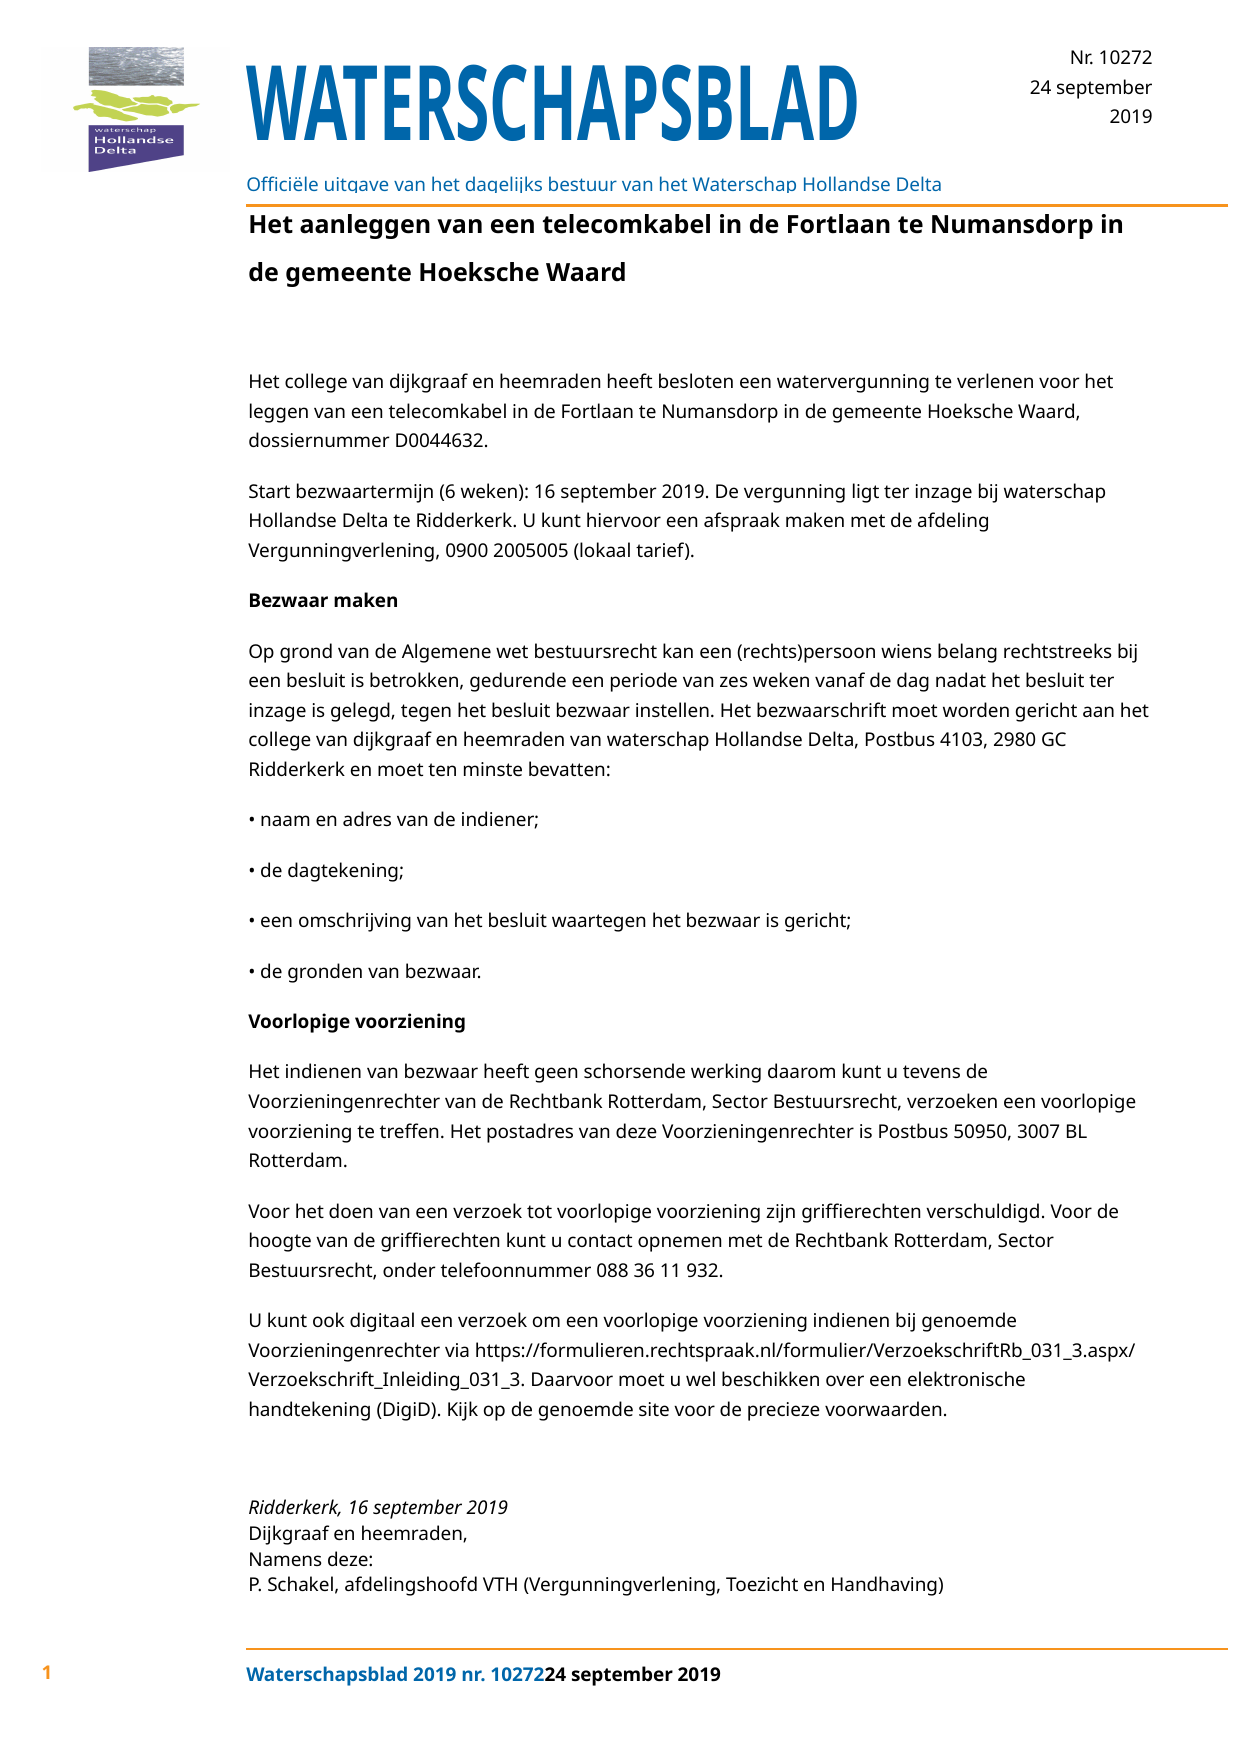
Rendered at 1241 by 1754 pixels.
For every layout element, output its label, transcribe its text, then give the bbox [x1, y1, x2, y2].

text Het college van dijkgraaf en heemraden heeft besloten een watervergunning te verlenen voor het leggen van een telecomkabel in de Fortlaan te Numansdorp in de gemeente Hoeksche Waard, dossiernummer D0044632. [248, 368, 1152, 453]
text • naam en adres van de indiener; [248, 807, 1152, 832]
text Het indienen van bezwaar heeft geen schorsende werking daarom kunt u tevens de Voorzieningenrechter van de Rechtbank Rotterdam, Sector Bestuursrecht, verzoeken een voorlopige voorziening te treffen. Het postadres van deze Voorzieningenrechter is Postbus 50950, 3007 BL Rotterdam. [248, 1059, 1152, 1173]
text Op grond van de Algemene wet bestuursrecht kan een (rechts)persoon wiens belang rechtstreeks bij een besluit is betrokken, gedurende een periode van zes weken vanaf de dag nadat het besluit ter inzage is gelegd, tegen het besluit bezwaar instellen. Het bezwaarschrift moet worden gericht aan het college van dijkgraaf en heemraden van waterschap Hollandse Delta, Postbus 4103, 2980 GC Ridderkerk en moet ten minste bevatten: [248, 638, 1152, 782]
text • de dagtekening; [248, 857, 1152, 883]
text Voorlopige voorziening [248, 1008, 1152, 1034]
text P. Schakel, afdelingshoofd VTH (Vergunningverlening, Toezicht en Handhaving) [248, 1572, 1152, 1597]
text Namens deze: [248, 1546, 1152, 1572]
text Het aanleggen van een telecomkabel in de Fortlaan te Numansdorp in de gemeente Hoeksche Waard [248, 207, 1152, 288]
text Dijkgraaf en heemraden, [248, 1520, 1152, 1546]
text U kunt ook digitaal een verzoek om een voorlopige voorziening indienen bij genoemde Voorzieningenrechter via https://formulieren.rechtspraak.nl/formulier/VerzoekschriftRb_031_3.aspx/Verzoekschrift_Inleiding_031_3. Daarvoor moet u wel beschikken over een elektronische handtekening (DigiD). Kijk op de genoemde site voor de precieze voorwaarden. [248, 1307, 1152, 1422]
picture [41, 47, 231, 172]
text Ridderkerk, 16 september 2019 [248, 1494, 1152, 1520]
text • een omschrijving van het besluit waartegen het bezwaar is gericht; [248, 907, 1152, 933]
text • de gronden van bezwaar. [248, 958, 1152, 984]
text Start bezwaartermijn (6 weken): 16 september 2019. De vergunning ligt ter inzage bij waterschap Hollandse Delta te Ridderkerk. U kunt hiervoor een afspraak maken met de afdeling Vergunningverlening, 0900 2005005 (lokaal tarief). [248, 478, 1152, 563]
text Voor het doen van een verzoek tot voorlopige voorziening zijn griffierechten verschuldigd. Voor de hoogte van de griffierechten kunt u contact opnemen met de Rechtbank Rotterdam, Sector Bestuursrecht, onder telefoonnummer 088 36 11 932. [248, 1198, 1152, 1283]
text Bezwaar maken [248, 587, 1152, 613]
